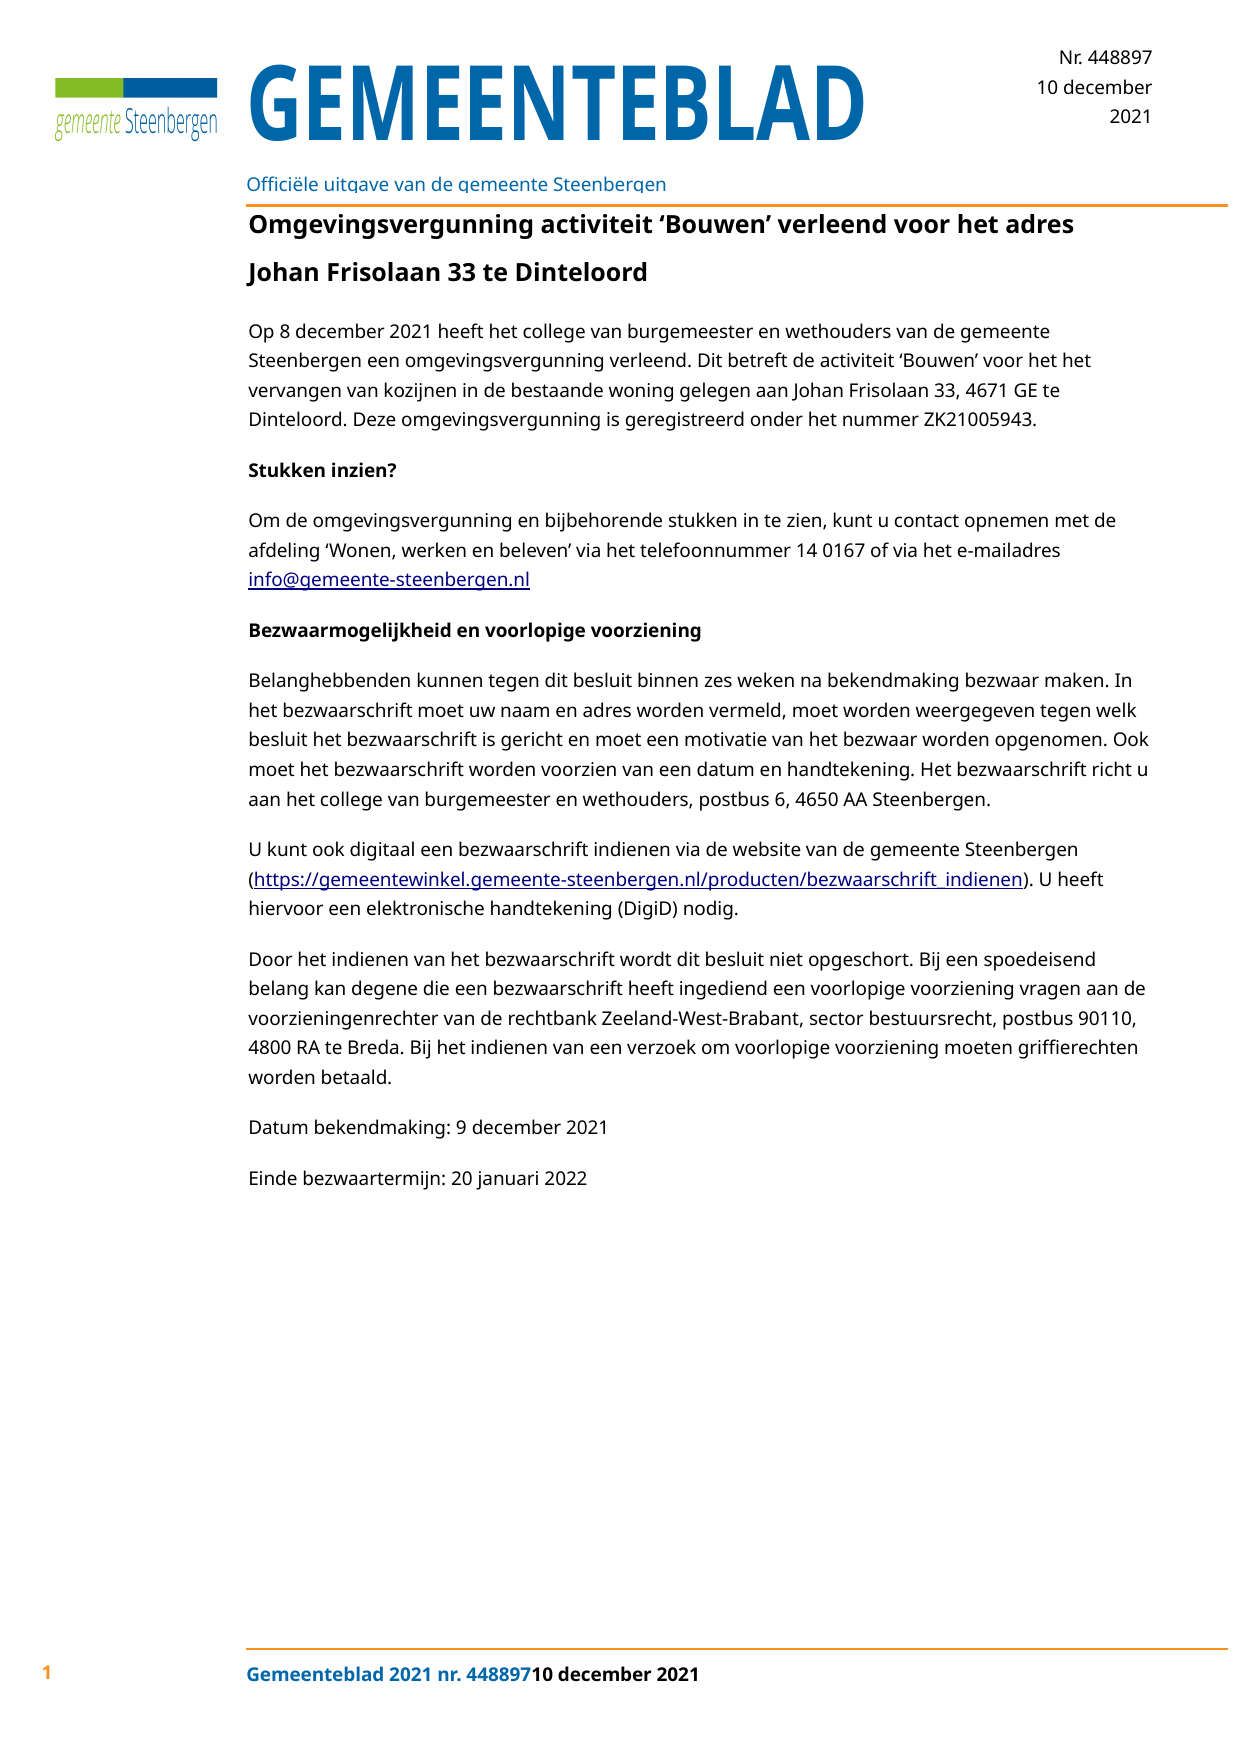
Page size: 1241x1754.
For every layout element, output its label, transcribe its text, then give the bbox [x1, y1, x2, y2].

text Op 8 december 2021 heeft het college van burgemeester en wethouders van de gemeente Steenbergen een omgevingsvergunning verleend. Dit betreft de activiteit ‘Bouwen’ voor het het vervangen van kozijnen in de bestaande woning gelegen aan Johan Frisolaan 33, 4671 GE te Dinteloord. Deze omgevingsvergunning is geregistreerd onder het nummer ZK21005943. [248, 318, 1152, 432]
picture [41, 47, 231, 172]
text Einde bezwaartermijn: 20 januari 2022 [248, 1165, 1152, 1191]
text Bezwaarmogelijkheid en voorlopige voorziening [248, 617, 1152, 643]
text Datum bekendmaking: 9 december 2021 [248, 1114, 1152, 1140]
text Belanghebbenden kunnen tegen dit besluit binnen zes weken na bekendmaking bezwaar maken. In het bezwaarschrift moet uw naam en adres worden vermeld, moet worden weergegeven tegen welk besluit het bezwaarschrift is gericht en moet een motivatie van het bezwaar worden opgenomen. Ook moet het bezwaarschrift worden voorzien van een datum en handtekening. Het bezwaarschrift richt u aan het college van burgemeester en wethouders, postbus 6, 4650 AA Steenbergen. [248, 667, 1152, 812]
text U kunt ook digitaal een bezwaarschrift indienen via de website van de gemeente Steenbergen (https://gemeentewinkel.gemeente-steenbergen.nl/producten/bezwaarschrift_indienen). U heeft hiervoor een elektronische handtekening (DigiD) nodig. [248, 836, 1152, 921]
text Door het indienen van het bezwaarschrift wordt dit besluit niet opgeschort. Bij een spoedeisend belang kan degene die een bezwaarschrift heeft ingediend een voorlopige voorziening vragen aan de voorzieningenrechter van de rechtbank Zeeland-West-Brabant, sector bestuursrecht, postbus 90110, 4800 RA te Breda. Bij het indienen van een verzoek om voorlopige voorziening moeten griffierechten worden betaald. [248, 946, 1152, 1090]
text Omgevingsvergunning activiteit ‘Bouwen’ verleend voor het adres Johan Frisolaan 33 te Dinteloord [248, 207, 1152, 288]
text Om de omgevingsvergunning en bijbehorende stukken in te zien, kunt u contact opnemen met de afdeling ‘Wonen, werken en beleven’ via het telefoonnummer 14 0167 of via het e-mailadres info@gemeente-steenbergen.nl [248, 507, 1152, 592]
text Stukken inzien? [248, 457, 1152, 483]
